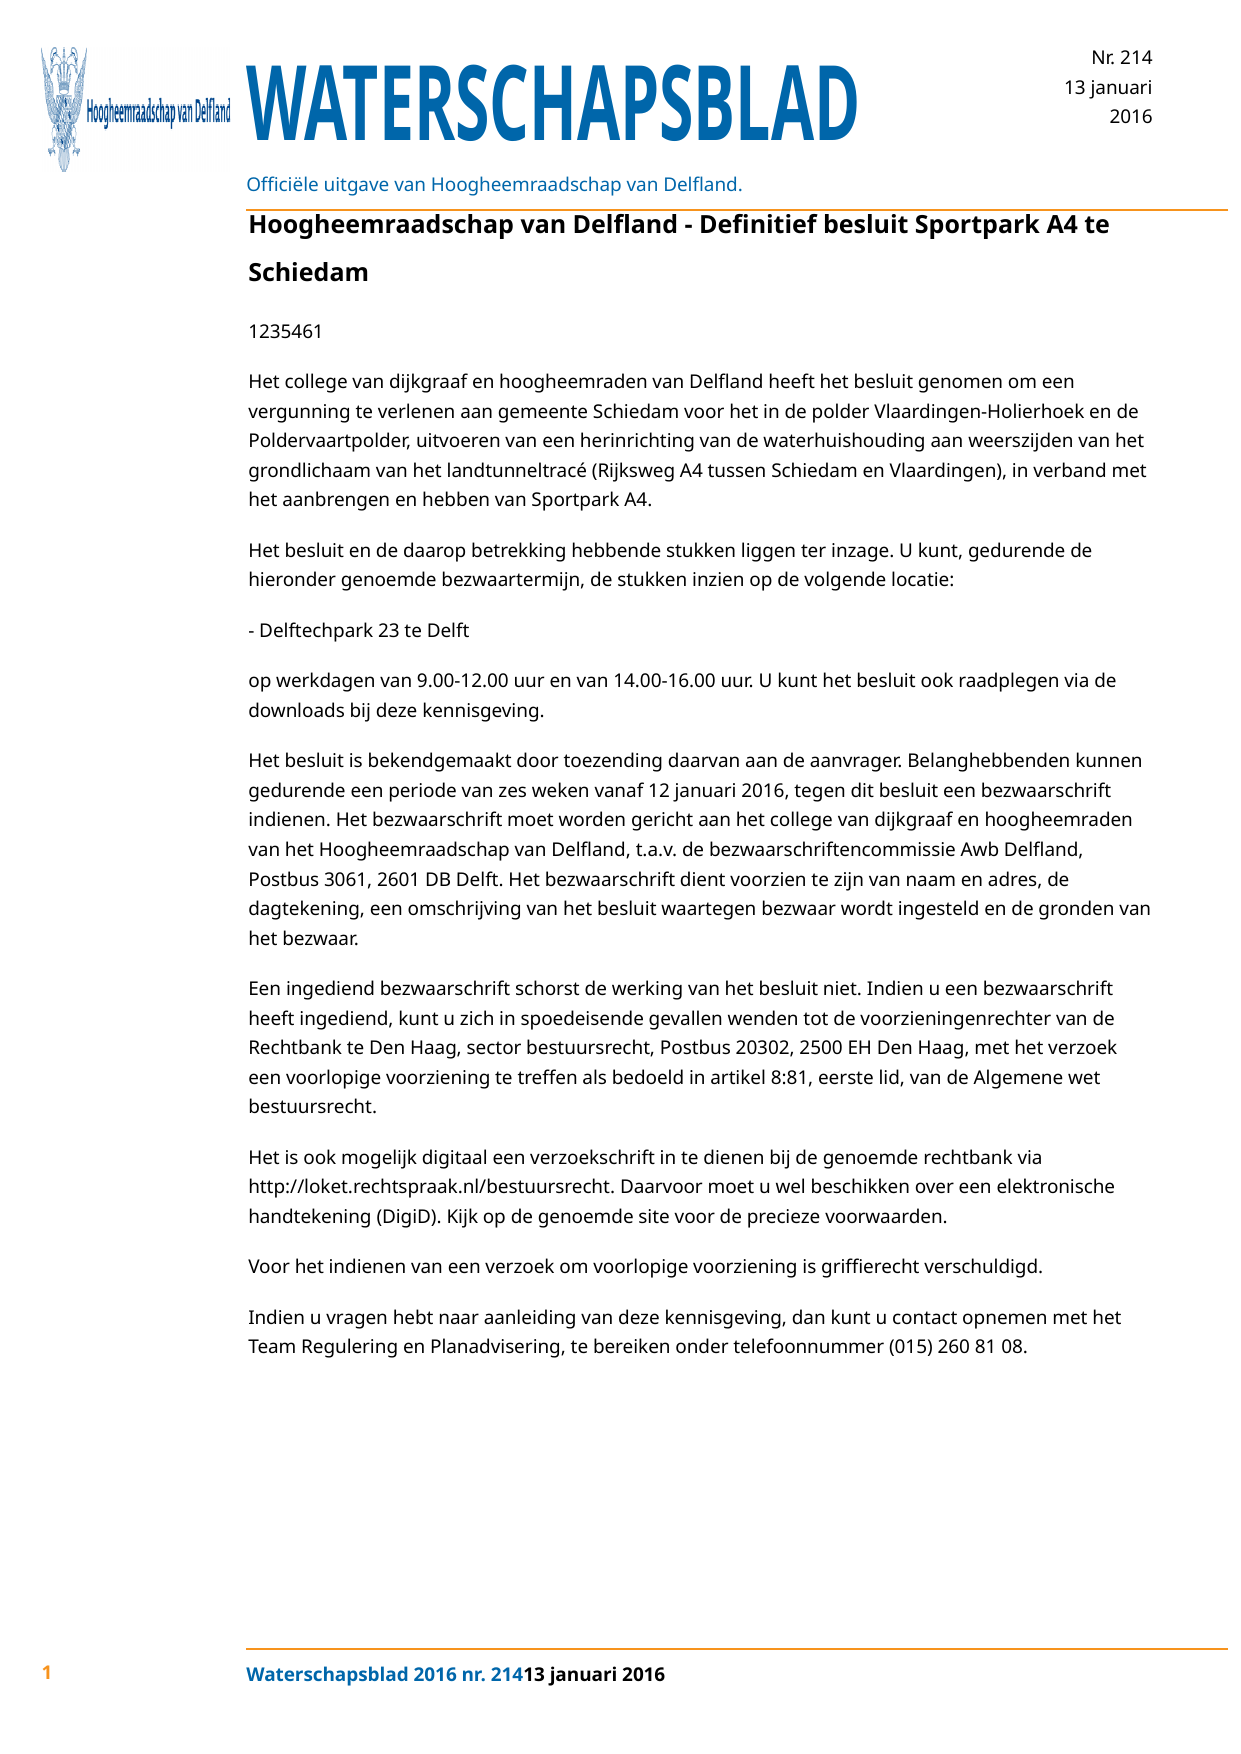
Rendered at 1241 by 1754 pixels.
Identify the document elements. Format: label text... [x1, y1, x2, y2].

text 1235461 [248, 318, 1152, 344]
text Het college van dijkgraaf en hoogheemraden van Delfland heeft het besluit genomen om een vergunning te verlenen aan gemeente Schiedam voor het in de polder Vlaardingen-Holierhoek en de Poldervaartpolder, uitvoeren van een herinrichting van de waterhuishouding aan weerszijden van het grondlichaam van het landtunneltracé (Rijksweg A4 tussen Schiedam en Vlaardingen), in verband met het aanbrengen en hebben van Sportpark A4. [248, 368, 1152, 512]
picture [41, 47, 231, 172]
text - Delftechpark 23 te Delft [248, 617, 1152, 643]
text Hoogheemraadschap van Delfland - Definitief besluit Sportpark A4 te Schiedam [248, 211, 1152, 288]
text Het is ook mogelijk digitaal een verzoekschrift in te dienen bij de genoemde rechtbank via http://loket.rechtspraak.nl/bestuursrecht. Daarvoor moet u wel beschikken over een elektronische handtekening (DigiD). Kijk op de genoemde site voor de precieze voorwaarden. [248, 1144, 1152, 1229]
text Indien u vragen hebt naar aanleiding van deze kennisgeving, dan kunt u contact opnemen met het Team Regulering en Planadvisering, te bereiken onder telefoonnummer (015) 260 81 08. [248, 1304, 1152, 1359]
text Het besluit en de daarop betrekking hebbende stukken liggen ter inzage. U kunt, gedurende de hieronder genoemde bezwaartermijn, de stukken inzien op de volgende locatie: [248, 537, 1152, 592]
text Een ingediend bezwaarschrift schorst de werking van het besluit niet. Indien u een bezwaarschrift heeft ingediend, kunt u zich in spoedeisende gevallen wenden tot de voorzieningenrechter van de Rechtbank te Den Haag, sector bestuursrecht, Postbus 20302, 2500 EH Den Haag, met het verzoek een voorlopige voorziening te treffen als bedoeld in artikel 8:81, eerste lid, van de Algemene wet bestuursrecht. [248, 975, 1152, 1119]
text Het besluit is bekendgemaakt door toezending daarvan aan de aanvrager. Belanghebbenden kunnen gedurende een periode van zes weken vanaf 12 januari 2016, tegen dit besluit een bezwaarschrift indienen. Het bezwaarschrift moet worden gericht aan het college van dijkgraaf en hoogheemraden van het Hoogheemraadschap van Delfland, t.a.v. de bezwaarschriftencommissie Awb Delfland, Postbus 3061, 2601 DB Delft. Het bezwaarschrift dient voorzien te zijn van naam en adres, de dagtekening, een omschrijving van het besluit waartegen bezwaar wordt ingesteld en de gronden van het bezwaar. [248, 747, 1152, 951]
text Voor het indienen van een verzoek om voorlopige voorziening is griffierecht verschuldigd. [248, 1254, 1152, 1279]
text op werkdagen van 9.00-12.00 uur en van 14.00-16.00 uur. U kunt het besluit ook raadplegen via de downloads bij deze kennisgeving. [248, 667, 1152, 723]
